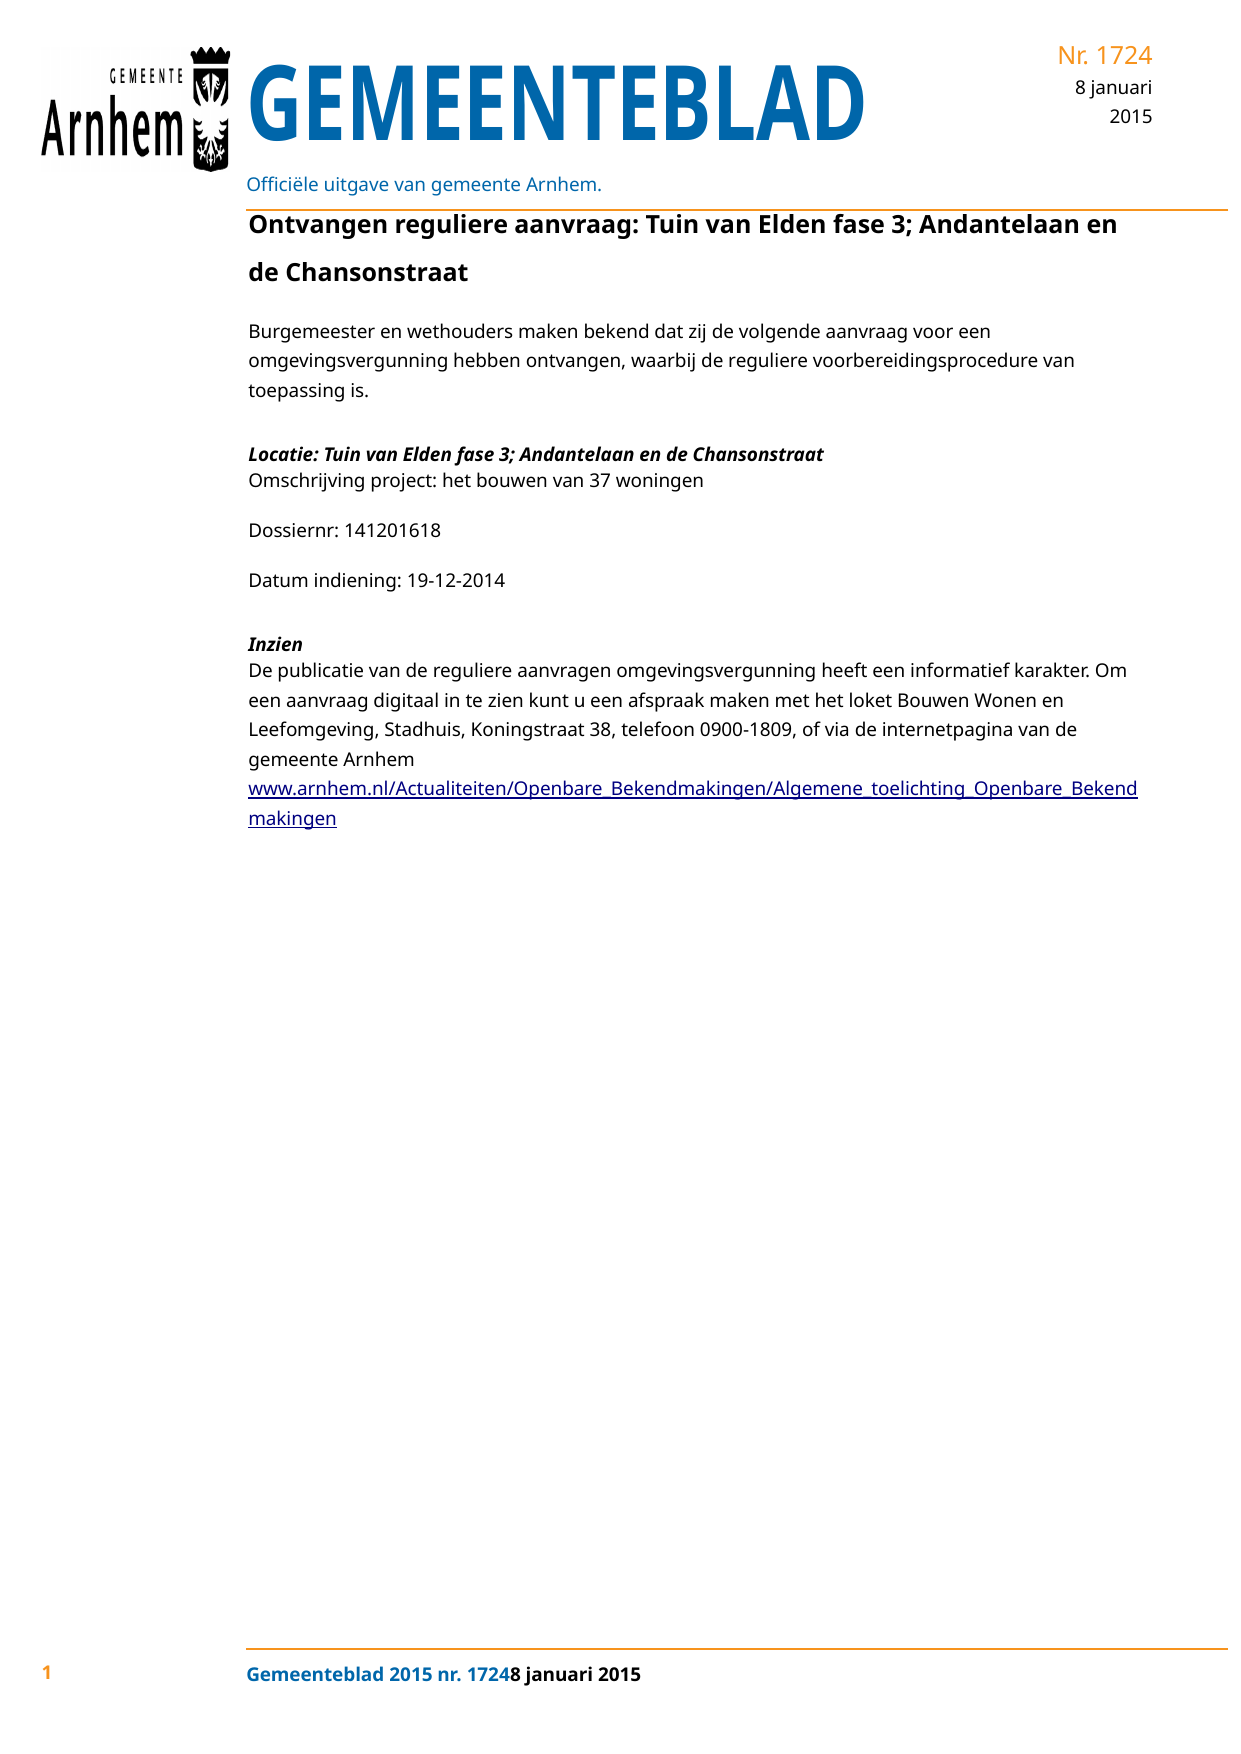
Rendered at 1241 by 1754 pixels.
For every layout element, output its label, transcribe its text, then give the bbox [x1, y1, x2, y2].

text Dossiernr: 141201618 [248, 517, 1152, 543]
text Ontvangen reguliere aanvraag: Tuin van Elden fase 3; Andantelaan en de Chansonstraat [248, 211, 1152, 288]
picture [41, 47, 231, 172]
text Datum indiening: 19-12-2014 [248, 568, 1152, 593]
text Locatie: Tuin van Elden fase 3; Andantelaan en de Chansonstraat [248, 441, 1152, 467]
text Inzien [248, 632, 1152, 657]
text Burgemeester en wethouders maken bekend dat zij de volgende aanvraag voor een omgevingsvergunning hebben ontvangen, waarbij de reguliere voorbereidingsprocedure van toepassing is. [248, 318, 1152, 403]
text Omschrijving project: het bouwen van 37 woningen [248, 467, 1152, 492]
text De publicatie van de reguliere aanvragen omgevingsvergunning heeft een informatief karakter. Om een aanvraag digitaal in te zien kunt u een afspraak maken met het loket Bouwen Wonen en Leefomgeving, Stadhuis, Koningstraat 38, telefoon 0900-1809, of via de internetpagina van de gemeente Arnhem www.arnhem.nl/Actualiteiten/Openbare_Bekendmakingen/Algemene_toelichting_Openbare_Bekendmakingen [248, 657, 1152, 831]
